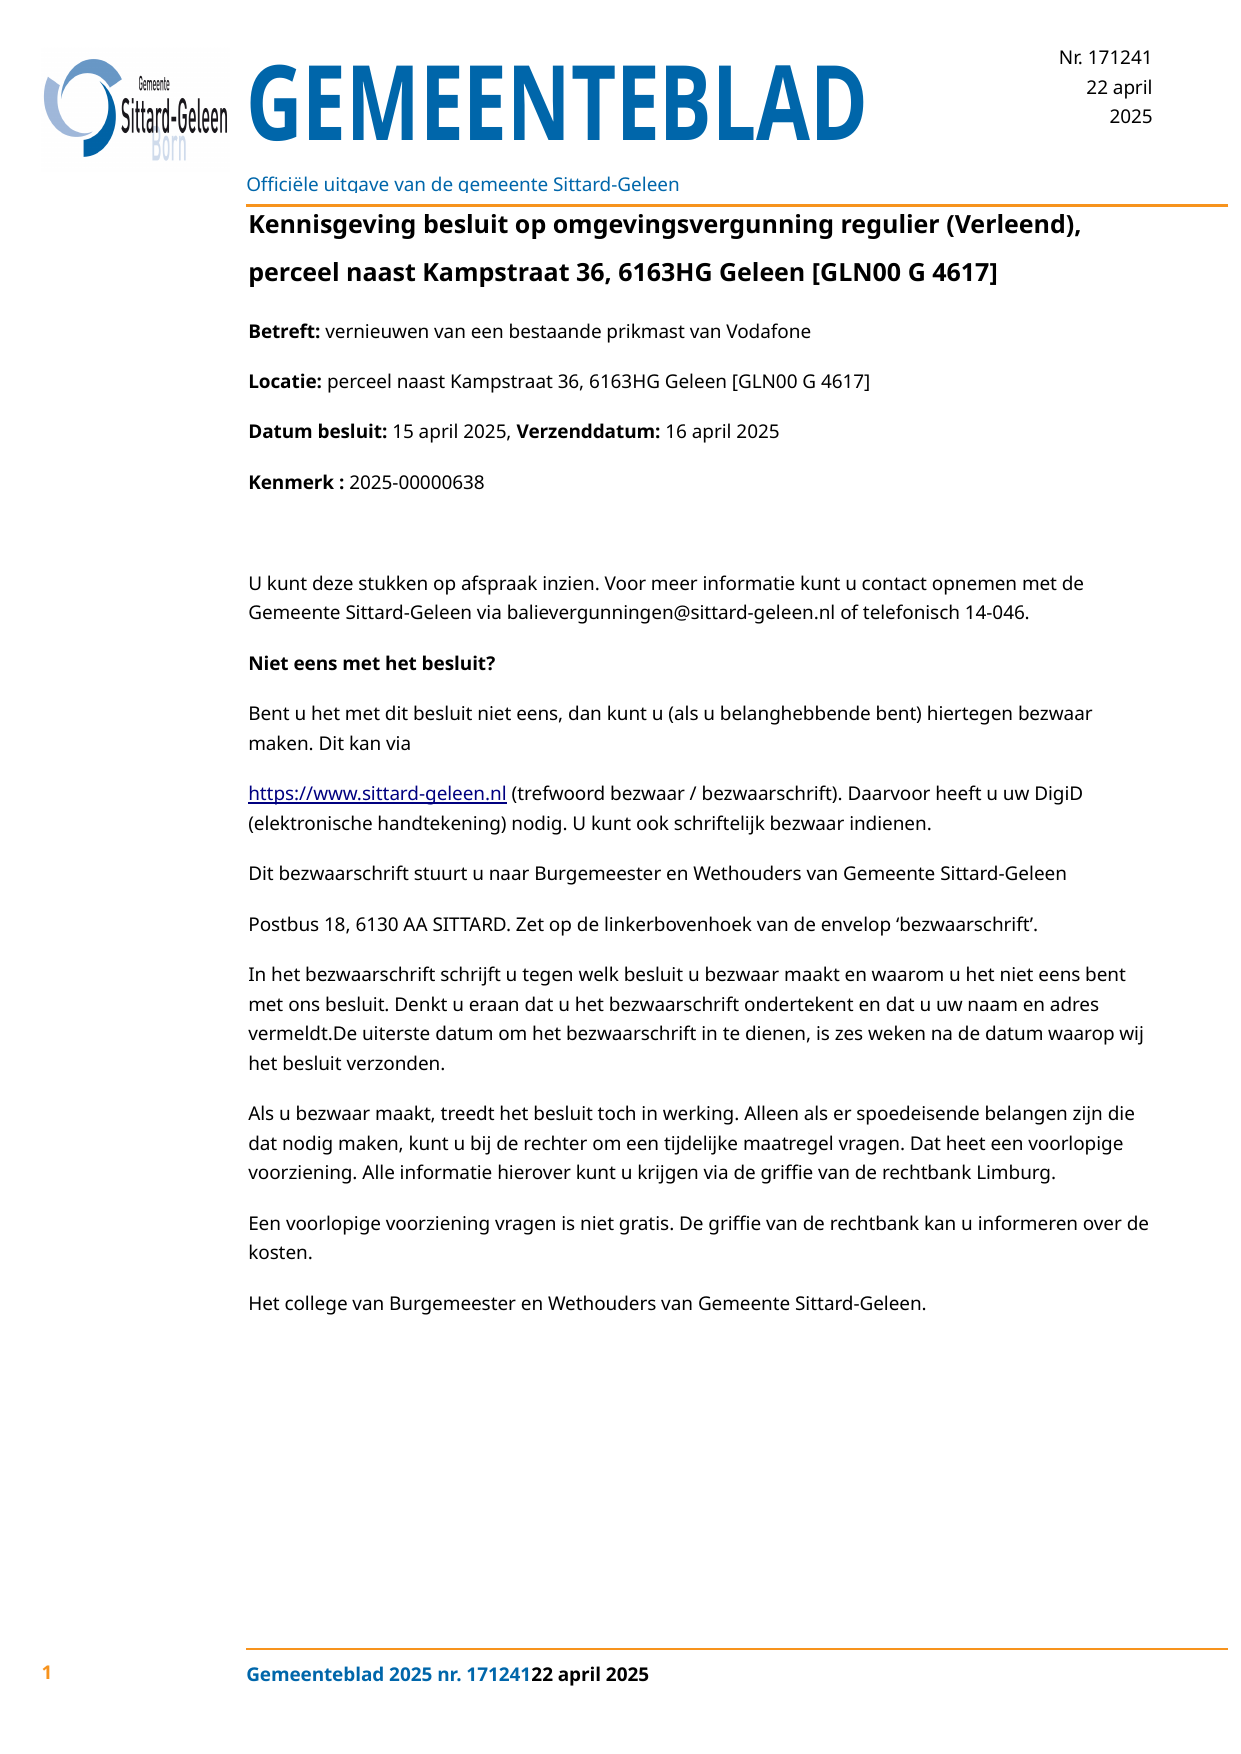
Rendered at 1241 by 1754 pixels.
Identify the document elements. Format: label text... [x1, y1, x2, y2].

text Een voorlopige voorziening vragen is niet gratis. De griffie van de rechtbank kan u informeren over de kosten. [248, 1210, 1152, 1265]
text Datum besluit: 15 april 2025, Verzenddatum: 16 april 2025 [248, 419, 1152, 444]
text Locatie: perceel naast Kampstraat 36, 6163HG Geleen [GLN00 G 4617] [248, 368, 1152, 394]
text Kenmerk : 2025-00000638 [248, 469, 1152, 495]
text Postbus 18, 6130 AA SITTARD. Zet op de linkerbovenhoek van de envelop ‘bezwaarschrift’. [248, 911, 1152, 937]
text Als u bezwaar maakt, treedt het besluit toch in werking. Alleen als er spoedeisende belangen zijn die dat nodig maken, kunt u bij de rechter om een tijdelijke maatregel vragen. Dat heet een voorlopige voorziening. Alle informatie hierover kunt u krijgen via de griffie van de rechtbank Limburg. [248, 1100, 1152, 1185]
text Niet eens met het besluit? [248, 650, 1152, 676]
text U kunt deze stukken op afspraak inzien. Voor meer informatie kunt u contact opnemen met de Gemeente Sittard-Geleen via balievergunningen@sittard-geleen.nl of telefonisch 14-046. [248, 570, 1152, 625]
text Betreft: vernieuwen van een bestaande prikmast van Vodafone [248, 318, 1152, 344]
text Dit bezwaarschrift stuurt u naar Burgemeester en Wethouders van Gemeente Sittard-Geleen [248, 860, 1152, 886]
text Kennisgeving besluit op omgevingsvergunning regulier (Verleend), perceel naast Kampstraat 36, 6163HG Geleen [GLN00 G 4617] [248, 207, 1152, 288]
text Bent u het met dit besluit niet eens, dan kunt u (als u belanghebbende bent) hiertegen bezwaar maken. Dit kan via [248, 700, 1152, 756]
text https://www.sittard-geleen.nl (trefwoord bezwaar / bezwaarschrift). Daarvoor heeft u uw DigiD (elektronische handtekening) nodig. U kunt ook schriftelijk bezwaar indienen. [248, 780, 1152, 836]
picture [41, 47, 231, 172]
text Het college van Burgemeester en Wethouders van Gemeente Sittard-Geleen. [248, 1290, 1152, 1316]
text In het bezwaarschrift schrijft u tegen welk besluit u bezwaar maakt en waarom u het niet eens bent met ons besluit. Denkt u eraan dat u het bezwaarschrift ondertekent en dat u uw naam en adres vermeldt.De uiterste datum om het bezwaarschrift in te dienen, is zes weken na de datum waarop wij het besluit verzonden. [248, 961, 1152, 1076]
